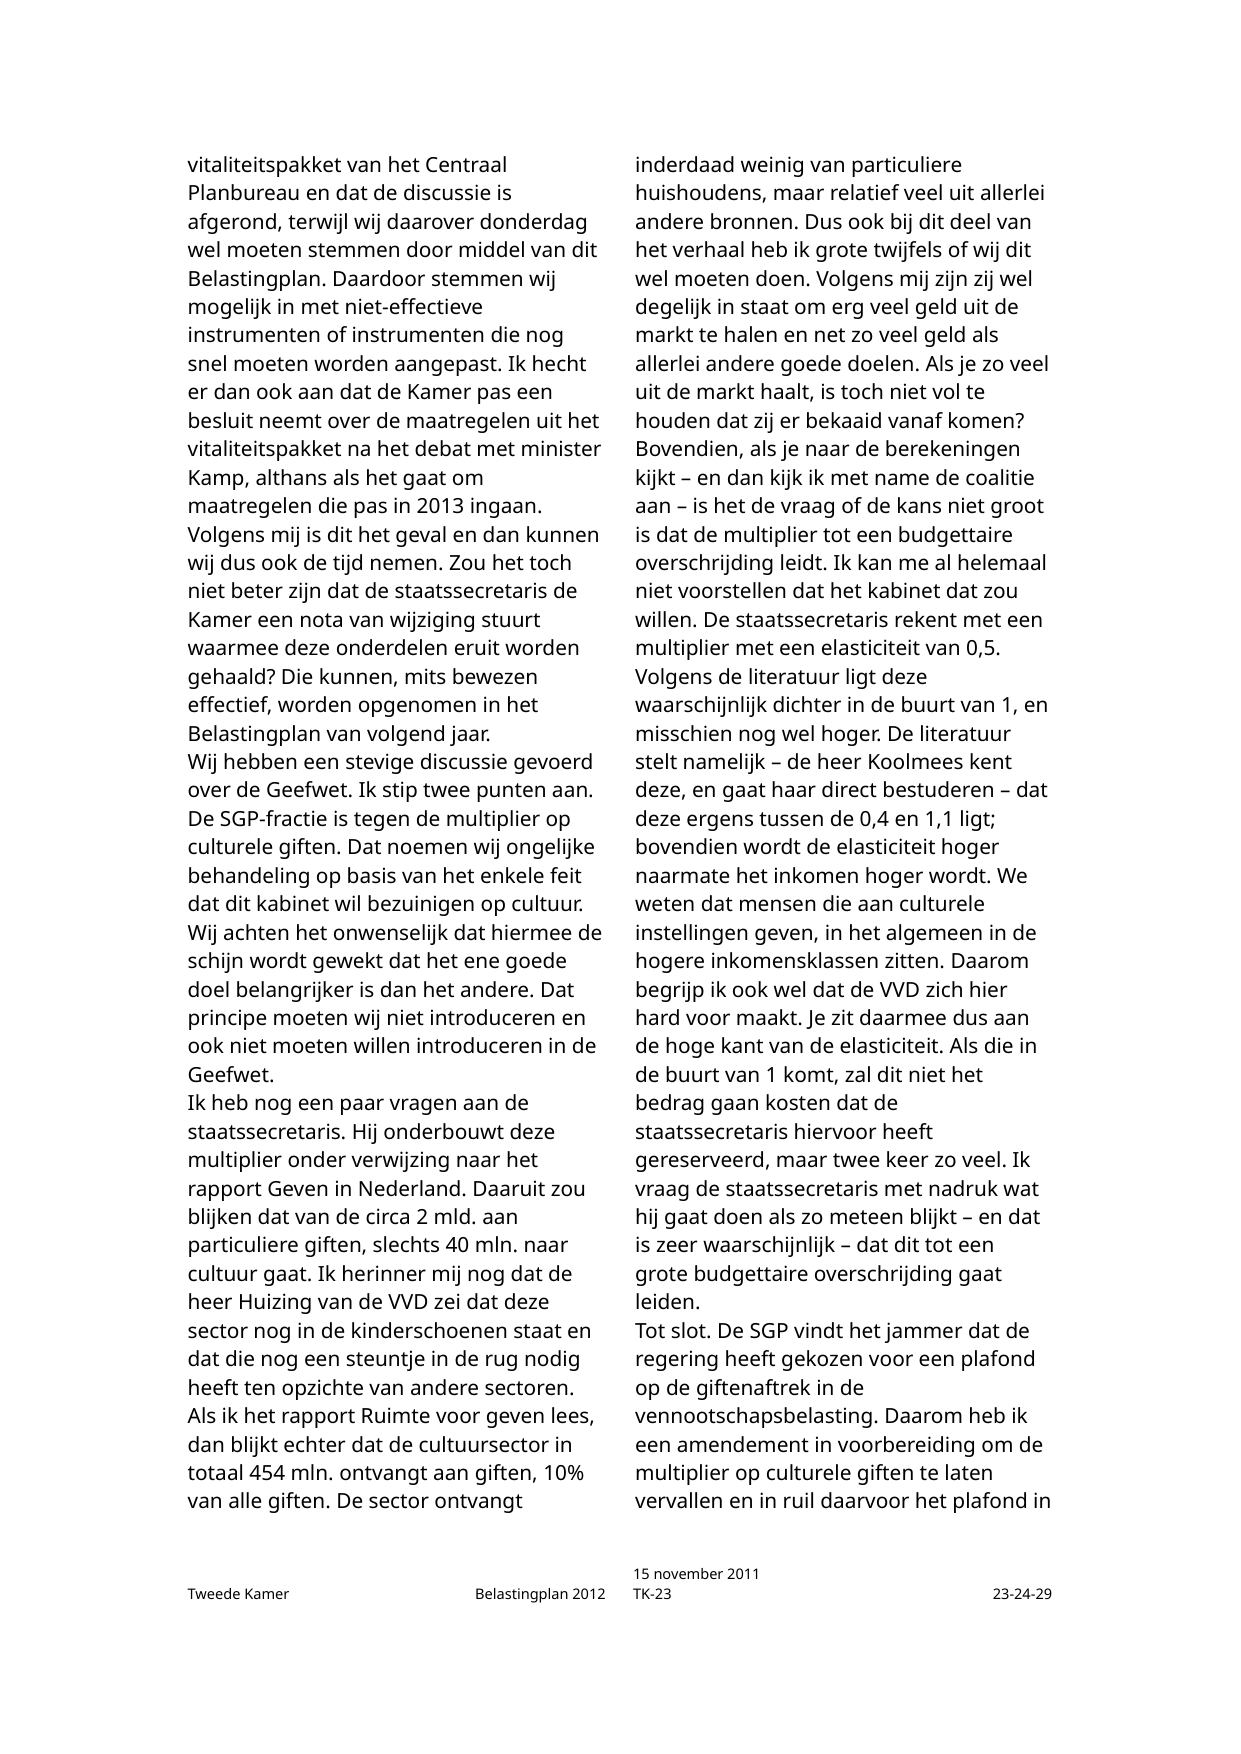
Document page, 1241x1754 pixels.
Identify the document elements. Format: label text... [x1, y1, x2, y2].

text Tot slot. De SGP vindt het jammer dat de regering heeft gekozen voor een plafond op de giftenaftrek in de vennootschapsbelasting. Daarom heb ik een amendement in voorbereiding om de multiplier op culturele giften te laten vervallen en in ruil daarvoor het plafond in [635, 1316, 1053, 1515]
text Ik heb nog een paar vragen aan de staatssecretaris. Hij onderbouwt deze multiplier onder verwijzing naar het rapport Geven in Nederland. Daaruit zou blijken dat van de circa 2 mld. aan particuliere giften, slechts 40 mln. naar cultuur gaat. Ik herinner mij nog dat de heer Huizing van de VVD zei dat deze sector nog in de kinderschoenen staat en dat die nog een steuntje in de rug nodig heeft ten opzichte van andere sectoren. Als ik het rapport Ruimte voor geven lees, dan blijkt echter dat de cultuursector in totaal 454 mln. ontvangt aan giften, 10% van alle giften. De sector ontvangt [187, 1088, 605, 1515]
text inderdaad weinig van particuliere huishoudens, maar relatief veel uit allerlei andere bronnen. Dus ook bij dit deel van het verhaal heb ik grote twijfels of wij dit wel moeten doen. Volgens mij zijn zij wel degelijk in staat om erg veel geld uit de markt te halen en net zo veel geld als allerlei andere goede doelen. Als je zo veel uit de markt haalt, is toch niet vol te houden dat zij er bekaaid vanaf komen? Bovendien, als je naar de berekeningen kijkt – en dan kijk ik met name de coalitie aan – is het de vraag of de kans niet groot is dat de multiplier tot een budgettaire overschrijding leidt. Ik kan me al helemaal niet voorstellen dat het kabinet dat zou willen. De staatssecretaris rekent met een multiplier met een elasticiteit van 0,5. Volgens de literatuur ligt deze waarschijnlijk dichter in de buurt van 1, en misschien nog wel hoger. De literatuur stelt namelijk – de heer Koolmees kent deze, en gaat haar direct bestuderen – dat deze ergens tussen de 0,4 en 1,1 ligt; bovendien wordt de elasticiteit hoger naarmate het inkomen hoger wordt. We weten dat mensen die aan culturele instellingen geven, in het algemeen in de hogere inkomensklassen zitten. Daarom begrijp ik ook wel dat de VVD zich hier hard voor maakt. Je zit daarmee dus aan de hoge kant van de elasticiteit. Als die in de buurt van 1 komt, zal dit niet het bedrag gaan kosten dat de staatssecretaris hiervoor heeft gereserveerd, maar twee keer zo veel. Ik vraag de staatssecretaris met nadruk wat hij gaat doen als zo meteen blijkt – en dat is zeer waarschijnlijk – dat dit tot een grote budgettaire overschrijding gaat leiden. [635, 150, 1053, 1316]
text Wij hebben een stevige discussie gevoerd over de Geefwet. Ik stip twee punten aan. De SGP-fractie is tegen de multiplier op culturele giften. Dat noemen wij ongelijke behandeling op basis van het enkele feit dat dit kabinet wil bezuinigen op cultuur. Wij achten het onwenselijk dat hiermee de schijn wordt gewekt dat het ene goede doel belangrijker is dan het andere. Dat principe moeten wij niet introduceren en ook niet moeten willen introduceren in de Geefwet. [187, 747, 605, 1088]
text vitaliteitspakket van het Centraal Planbureau en dat de discussie is afgerond, terwijl wij daarover donderdag wel moeten stemmen door middel van dit Belastingplan. Daardoor stemmen wij mogelijk in met niet-effectieve instrumenten of instrumenten die nog snel moeten worden aangepast. Ik hecht er dan ook aan dat de Kamer pas een besluit neemt over de maatregelen uit het vitaliteitspakket na het debat met minister Kamp, althans als het gaat om maatregelen die pas in 2013 ingaan. Volgens mij is dit het geval en dan kunnen wij dus ook de tijd nemen. Zou het toch niet beter zijn dat de staatssecretaris de Kamer een nota van wijziging stuurt waarmee deze onderdelen eruit worden gehaald? Die kunnen, mits bewezen effectief, worden opgenomen in het Belastingplan van volgend jaar. [187, 150, 605, 747]
